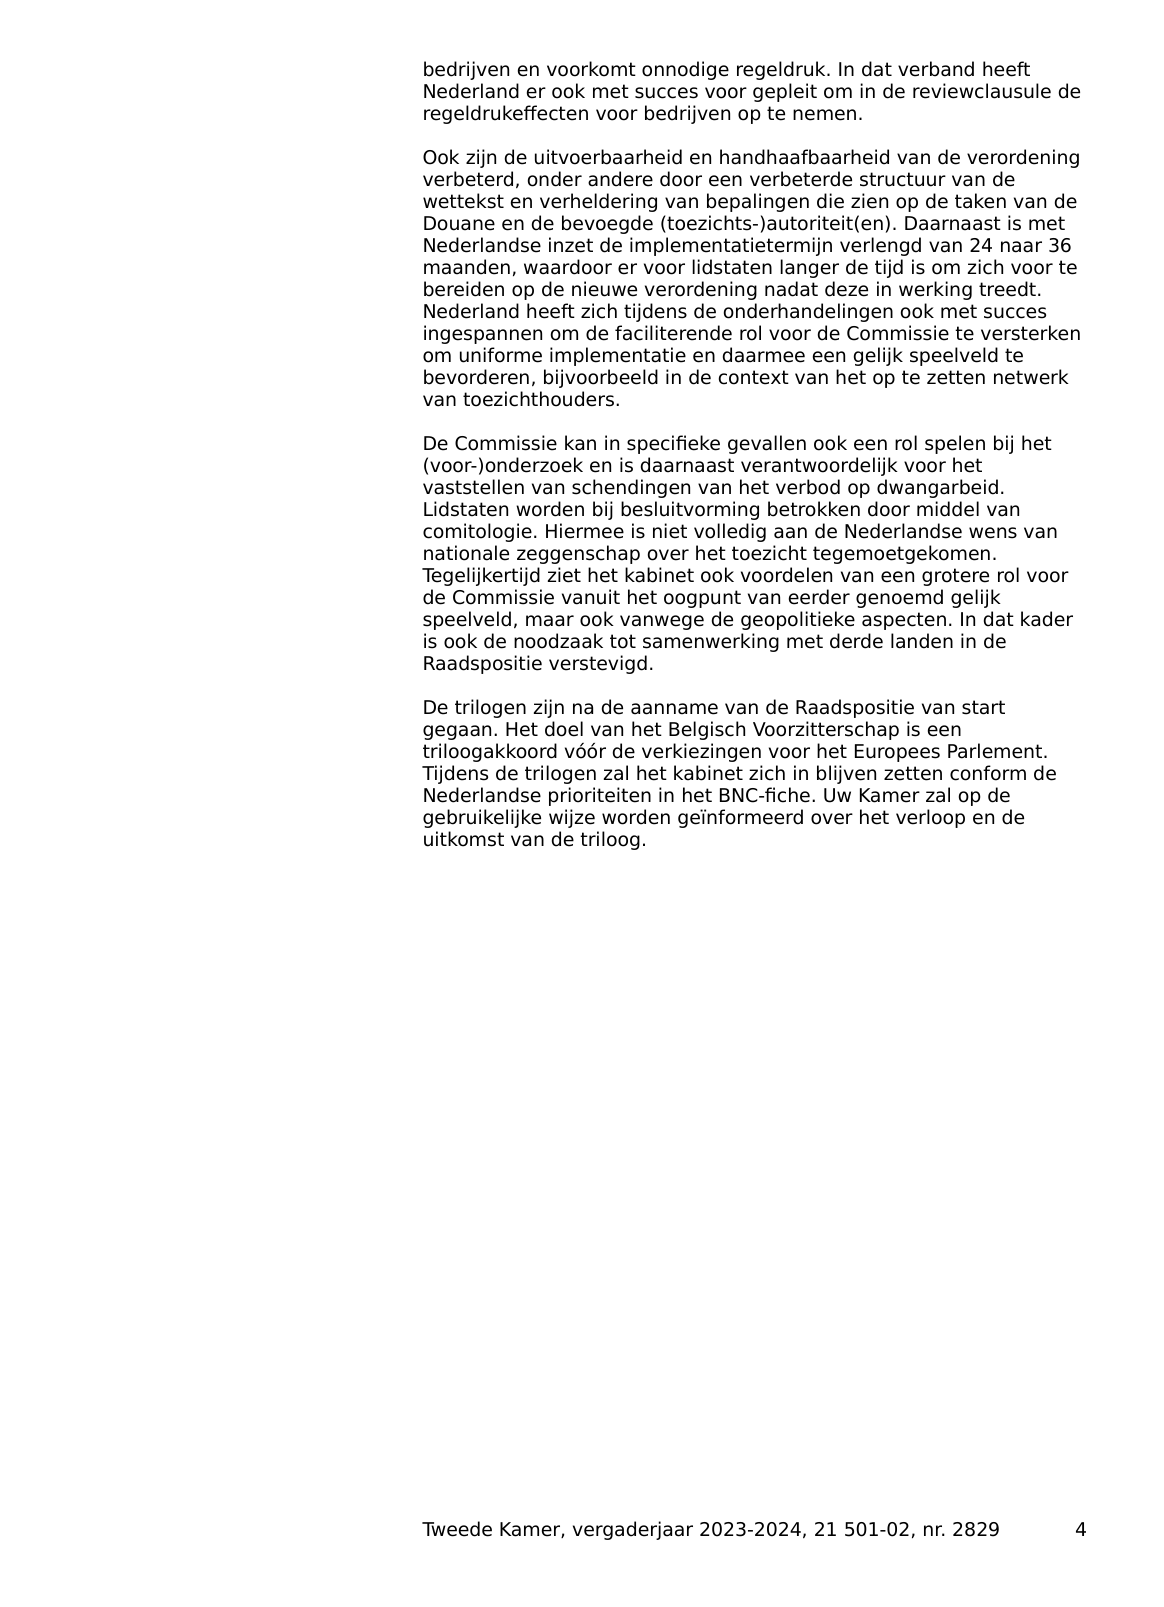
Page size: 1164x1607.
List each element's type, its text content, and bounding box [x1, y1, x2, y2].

text De Commissie kan in specifieke gevallen ook een rol spelen bij het (voor-)onderzoek en is daarnaast verantwoordelijk voor het vaststellen van schendingen van het verbod op dwangarbeid. Lidstaten worden bij besluitvorming betrokken door middel van comitologie. Hiermee is niet volledig aan de Nederlandse wens van nationale zeggenschap over het toezicht tegemoetgekomen. Tegelijkertijd ziet het kabinet ook voordelen van een grotere rol voor de Commissie vanuit het oogpunt van eerder genoemd gelijk speelveld, maar ook vanwege de geopolitieke aspecten. In dat kader is ook de noodzaak tot samenwerking met derde landen in de Raadspositie verstevigd. [422, 433, 1087, 675]
text Ook zijn de uitvoerbaarheid en handhaafbaarheid van de verordening verbeterd, onder andere door een verbeterde structuur van de wettekst en verheldering van bepalingen die zien op de taken van de Douane en de bevoegde (toezichts-)autoriteit(en). Daarnaast is met Nederlandse inzet de implementatietermijn verlengd van 24 naar 36 maanden, waardoor er voor lidstaten langer de tijd is om zich voor te bereiden op de nieuwe verordening nadat deze in werking treedt. Nederland heeft zich tijdens de onderhandelingen ook met succes ingespannen om de faciliterende rol voor de Commissie te versterken om uniforme implementatie en daarmee een gelijk speelveld te bevorderen, bijvoorbeeld in de context van het op te zetten netwerk van toezichthouders. [422, 147, 1087, 411]
text bedrijven en voorkomt onnodige regeldruk. In dat verband heeft Nederland er ook met succes voor gepleit om in de reviewclausule de regeldrukeffecten voor bedrijven op te nemen. [422, 59, 1087, 125]
text De trilogen zijn na de aanname van de Raadspositie van start gegaan. Het doel van het Belgisch Voorzitterschap is een triloogakkoord vóór de verkiezingen voor het Europees Parlement. Tijdens de trilogen zal het kabinet zich in blijven zetten conform de Nederlandse prioriteiten in het BNC-fiche. Uw Kamer zal op de gebruikelijke wijze worden geïnformeerd over het verloop en de uitkomst van de triloog. [422, 697, 1087, 851]
